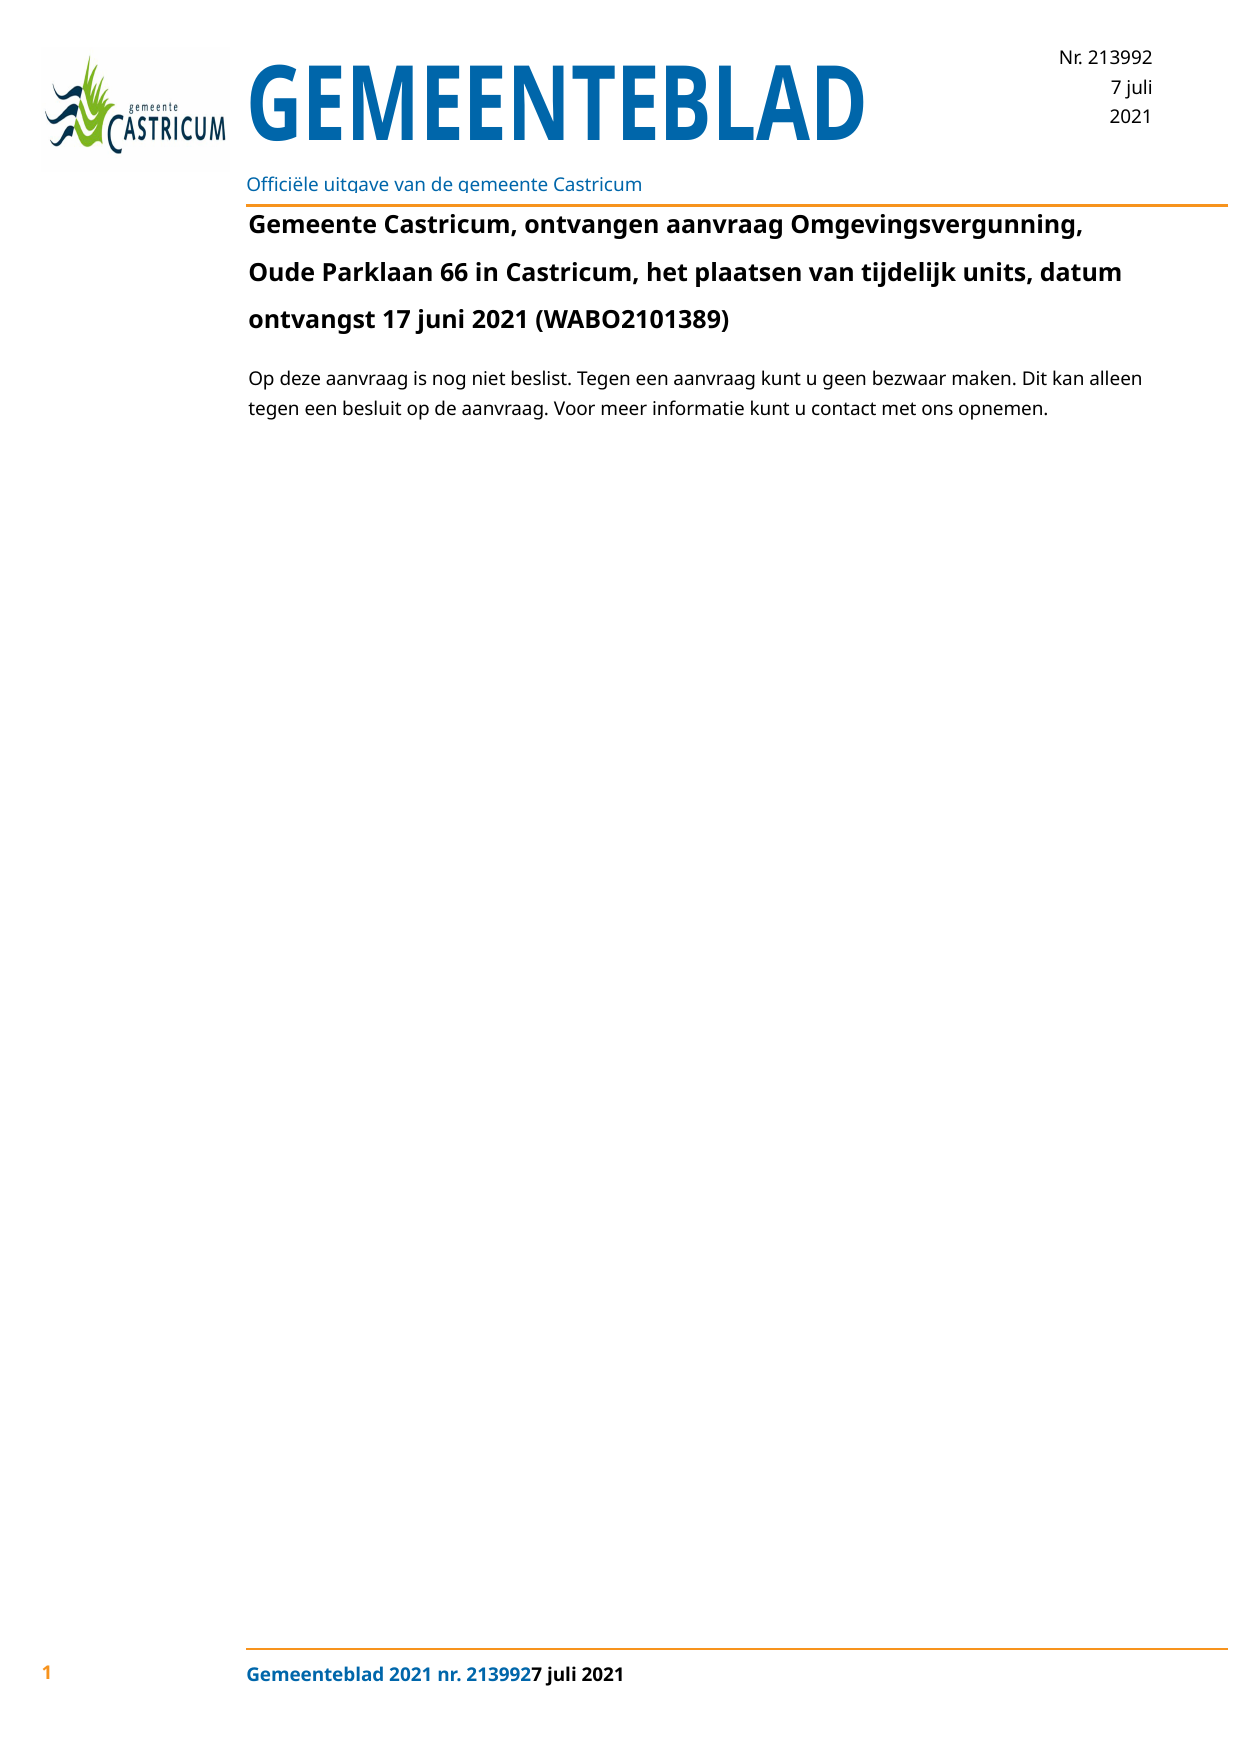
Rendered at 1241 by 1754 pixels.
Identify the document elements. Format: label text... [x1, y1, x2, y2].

picture [41, 47, 231, 172]
text Gemeente Castricum, ontvangen aanvraag Omgevingsvergunning, Oude Parklaan 66 in Castricum, het plaatsen van tijdelijk units, datum ontvangst 17 juni 2021 (WABO2101389) [248, 207, 1152, 336]
text Op deze aanvraag is nog niet beslist. Tegen een aanvraag kunt u geen bezwaar maken. Dit kan alleen tegen een besluit op de aanvraag. Voor meer informatie kunt u contact met ons opnemen. [248, 366, 1152, 421]
